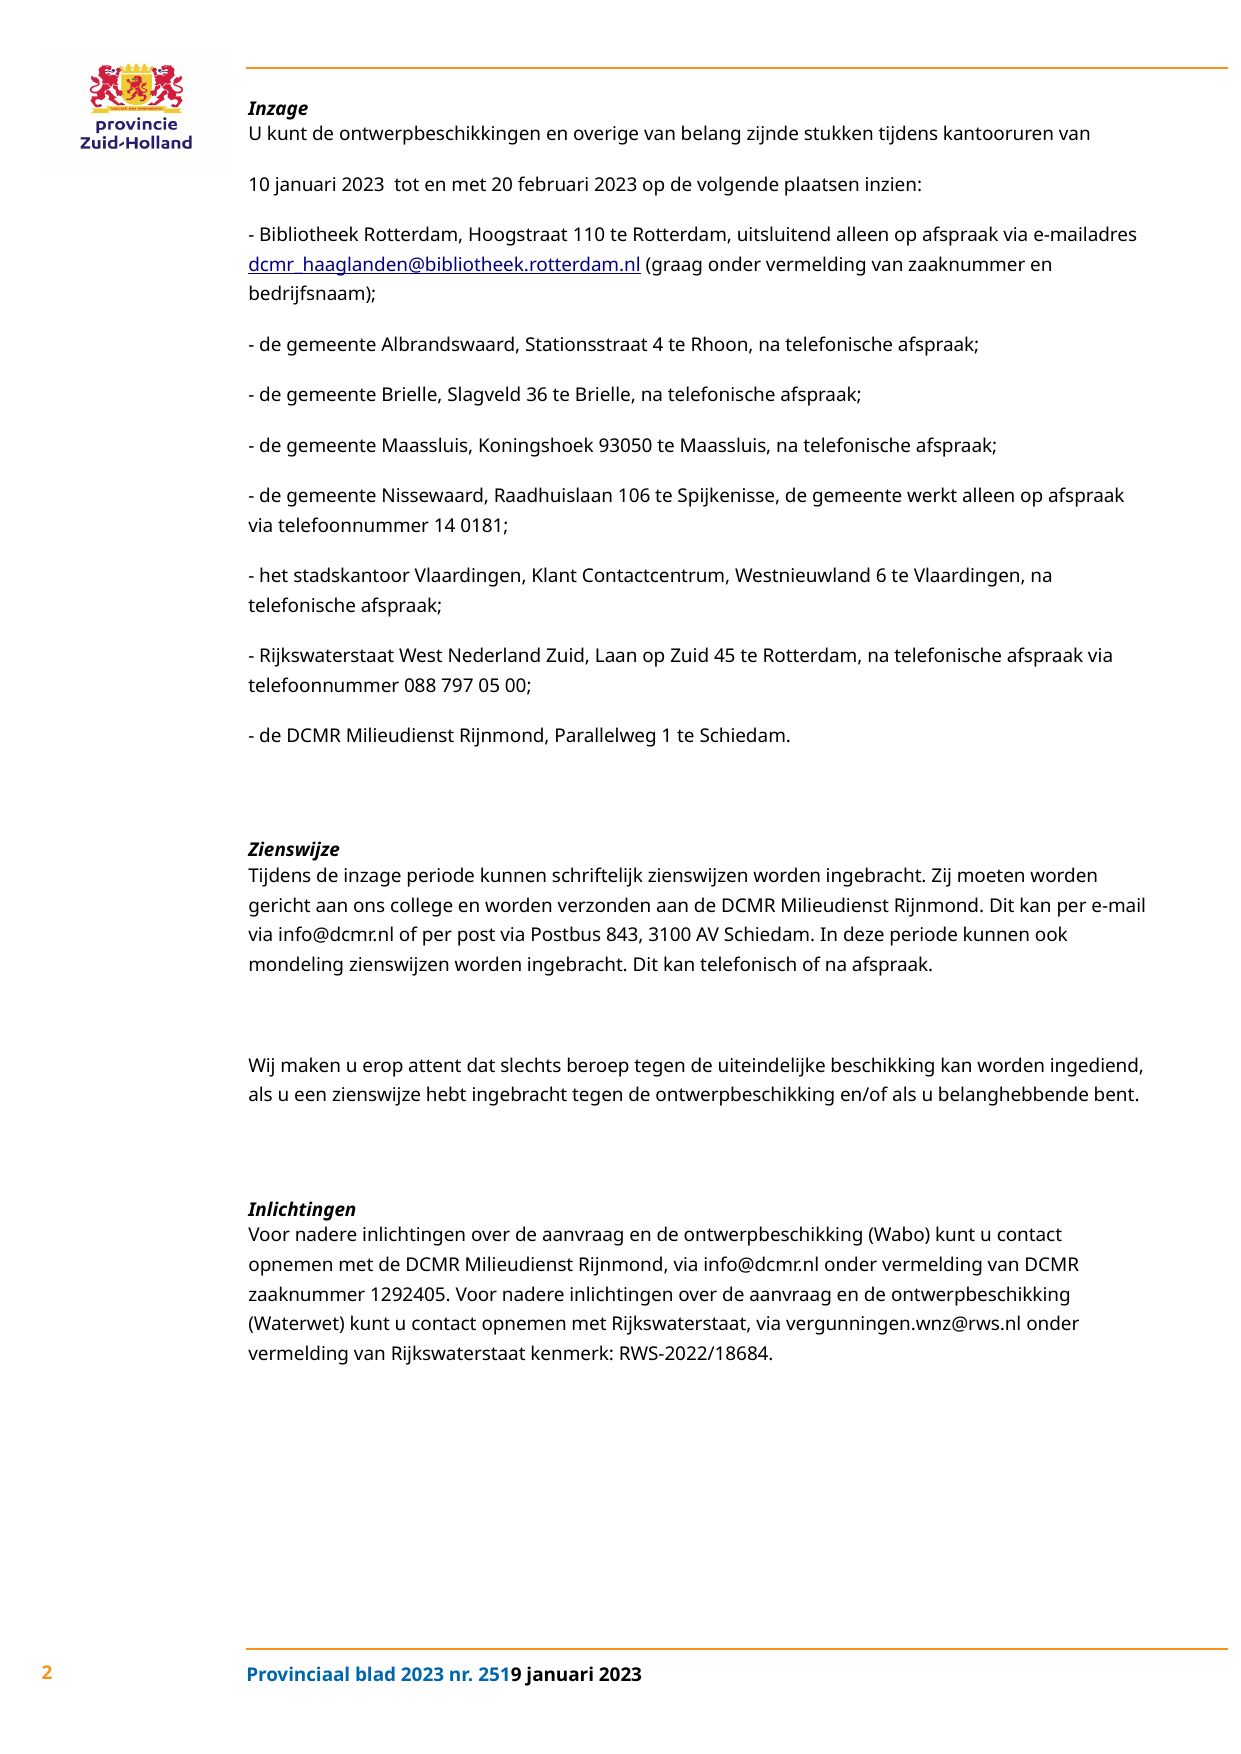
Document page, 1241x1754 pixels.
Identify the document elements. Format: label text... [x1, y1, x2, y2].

text - de gemeente Brielle, Slagveld 36 te Brielle, na telefonische afspraak; [248, 381, 1152, 407]
text - Rijkswaterstaat West Nederland Zuid, Laan op Zuid 45 te Rotterdam, na telefonische afspraak via telefoonnummer 088 797 05 00; [248, 642, 1152, 697]
text Wij maken u erop attent dat slechts beroep tegen de uiteindelijke beschikking kan worden ingediend, als u een zienswijze hebt ingebracht tegen de ontwerpbeschikking en/of als u belanghebbende bent. [248, 1052, 1152, 1107]
text - Bibliotheek Rotterdam, Hoogstraat 110 te Rotterdam, uitsluitend alleen op afspraak via e-mailadres dcmr_haaglanden@bibliotheek.rotterdam.nl (graag onder vermelding van zaaknummer en bedrijfsnaam); [248, 221, 1152, 306]
text Voor nadere inlichtingen over de aanvraag en de ontwerpbeschikking (Wabo) kunt u contact opnemen met de DCMR Milieudienst Rijnmond, via info@dcmr.nl onder vermelding van DCMR zaaknummer 1292405. Voor nadere inlichtingen over de aanvraag en de ontwerpbeschikking (Waterwet) kunt u contact opnemen met Rijkswaterstaat, via vergunningen.wnz@rws.nl onder vermelding van Rijkswaterstaat kenmerk: RWS-2022/18684. [248, 1222, 1152, 1366]
text - de gemeente Nissewaard, Raadhuislaan 106 te Spijkenisse, de gemeente werkt alleen op afspraak via telefoonnummer 14 0181; [248, 482, 1152, 537]
text 10 januari 2023 tot en met 20 februari 2023 op de volgende plaatsen inzien: [248, 171, 1152, 197]
text - het stadskantoor Vlaardingen, Klant Contactcentrum, Westnieuwland 6 te Vlaardingen, na telefonische afspraak; [248, 562, 1152, 617]
text Tijdens de inzage periode kunnen schriftelijk zienswijzen worden ingebracht. Zij moeten worden gericht aan ons college en worden verzonden aan de DCMR Milieudienst Rijnmond. Dit kan per e-mail via info@dcmr.nl of per post via Postbus 843, 3100 AV Schiedam. In deze periode kunnen ook mondeling zienswijzen worden ingebracht. Dit kan telefonisch of na afspraak. [248, 862, 1152, 977]
text U kunt de ontwerpbeschikkingen en overige van belang zijnde stukken tijdens kantooruren van [248, 121, 1152, 146]
text - de gemeente Albrandswaard, Stationsstraat 4 te Rhoon, na telefonische afspraak; [248, 331, 1152, 357]
picture [41, 47, 231, 172]
text Zienswijze [248, 837, 1152, 862]
text - de gemeente Maassluis, Koningshoek 93050 te Maassluis, na telefonische afspraak; [248, 432, 1152, 457]
text Inzage [248, 95, 1152, 121]
text - de DCMR Milieudienst Rijnmond, Parallelweg 1 te Schiedam. [248, 722, 1152, 748]
text Inlichtingen [248, 1196, 1152, 1222]
